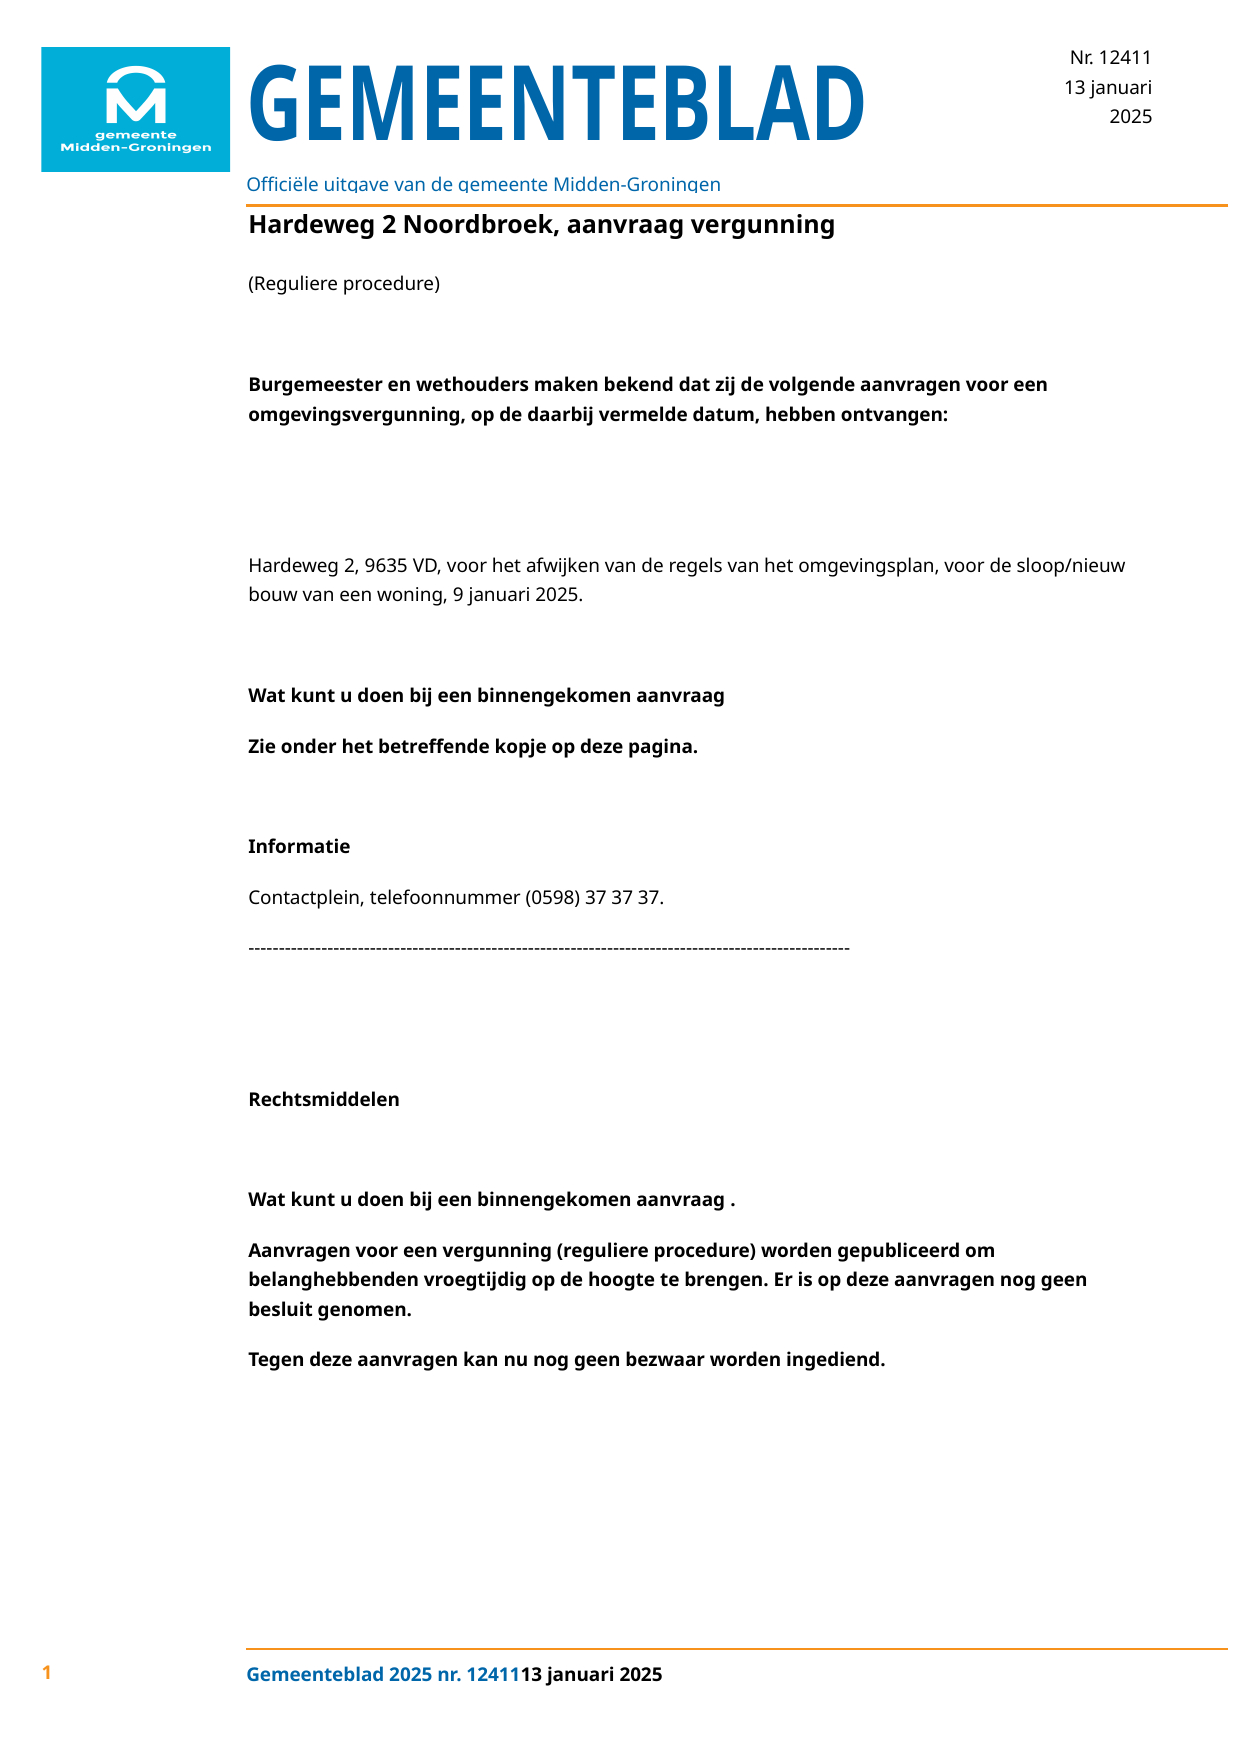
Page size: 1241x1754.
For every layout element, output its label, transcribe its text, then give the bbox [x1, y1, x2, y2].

picture [107, 89, 165, 122]
picture [184, 146, 190, 153]
text Rechtsmiddelen [248, 1086, 1152, 1111]
text Hardeweg 2, 9635 VD, voor het afwijken van de regels van het omgevingsplan, voor de sloop/nieuw bouw van een woning, 9 januari 2025. [248, 552, 1152, 607]
text Burgemeester en wethouders maken bekend dat zij de volgende aanvragen voor een omgevingsvergunning, op de daarbij vermelde datum, hebben ontvangen: [248, 371, 1152, 426]
text --------------------------------------------------------------------------------------------------- [248, 934, 1152, 960]
text Wat kunt u doen bij een binnengekomen aanvraag [248, 682, 1152, 708]
text Contactplein, telefoonnummer (0598) 37 37 37. [248, 884, 1152, 910]
text Hardeweg 2 Noordbroek, aanvraag vergunning [248, 207, 1152, 241]
text Wat kunt u doen bij een binnengekomen aanvraag . [248, 1187, 1152, 1212]
text Aanvragen voor een vergunning (reguliere procedure) worden gepubliceerd om belanghebbenden vroegtijdig op de hoogte te brengen. Er is op deze aanvragen nog geen besluit genomen. [248, 1237, 1152, 1322]
text Informatie [248, 834, 1152, 859]
text (Reguliere procedure) [248, 270, 1152, 296]
picture [108, 66, 164, 82]
text Tegen deze aanvragen kan nu nog geen bezwaar worden ingediend. [248, 1347, 1152, 1372]
text Zie onder het betreffende kopje op deze pagina. [248, 733, 1152, 758]
